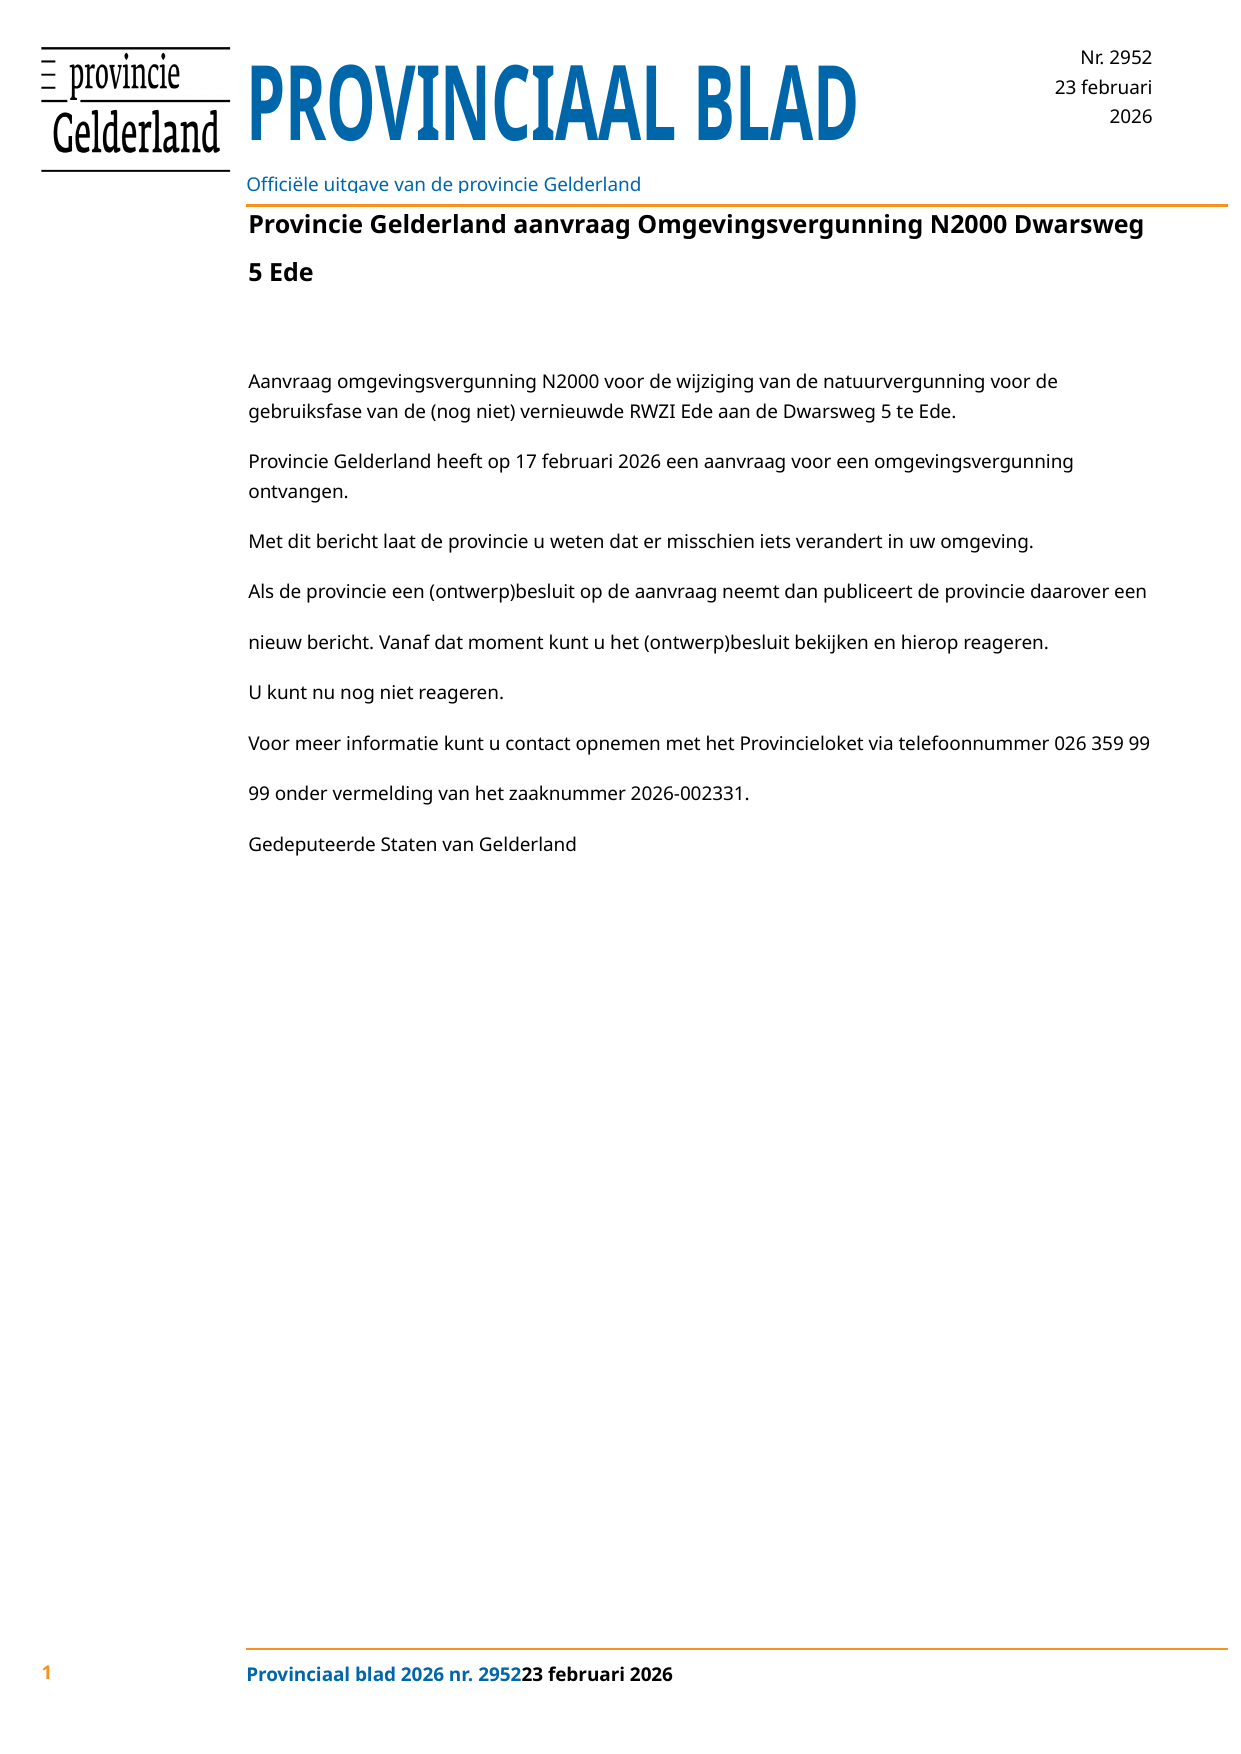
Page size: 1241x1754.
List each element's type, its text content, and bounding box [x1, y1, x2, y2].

text Gedeputeerde Staten van Gelderland [248, 831, 1152, 857]
text Voor meer informatie kunt u contact opnemen met het Provincieloket via telefoonnummer 026 359 99 [248, 730, 1152, 756]
text Provincie Gelderland heeft op 17 februari 2026 een aanvraag voor een omgevingsvergunning ontvangen. [248, 448, 1152, 504]
text U kunt nu nog niet reageren. [248, 679, 1152, 705]
text Met dit bericht laat de provincie u weten dat er misschien iets verandert in uw omgeving. [248, 528, 1152, 554]
text Aanvraag omgevingsvergunning N2000 voor de wijziging van de natuurvergunning voor de gebruiksfase van de (nog niet) vernieuwde RWZI Ede aan de Dwarsweg 5 te Ede. [248, 368, 1152, 424]
text Als de provincie een (ontwerp)besluit op de aanvraag neemt dan publiceert de provincie daarover een [248, 579, 1152, 604]
text nieuw bericht. Vanaf dat moment kunt u het (ontwerp)besluit bekijken en hierop reageren. [248, 629, 1152, 655]
text 99 onder vermelding van het zaaknummer 2026-002331. [248, 780, 1152, 806]
picture [41, 47, 231, 172]
text Provincie Gelderland aanvraag Omgevingsvergunning N2000 Dwarsweg 5 Ede [248, 207, 1152, 288]
